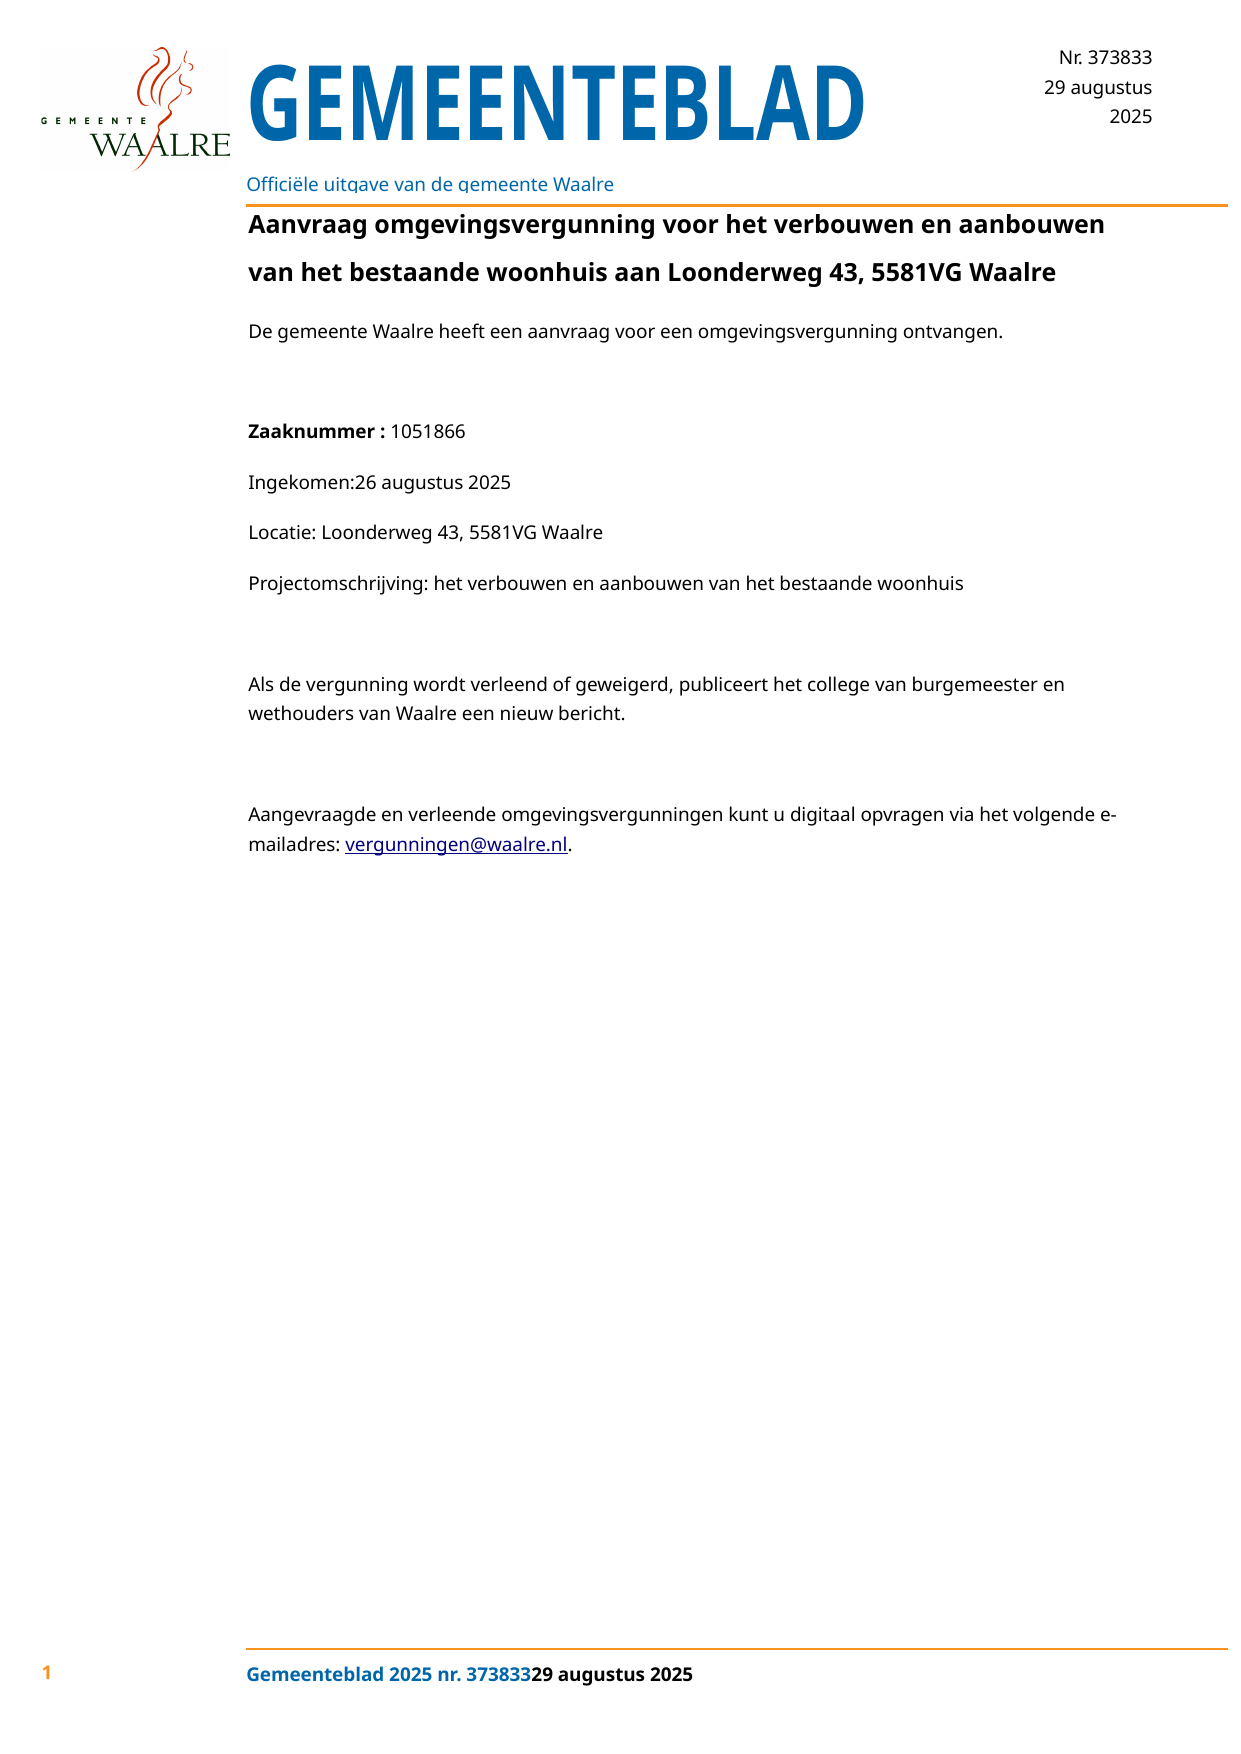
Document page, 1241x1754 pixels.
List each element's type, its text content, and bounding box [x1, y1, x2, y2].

text Projectomschrijving: het verbouwen en aanbouwen van het bestaande woonhuis [248, 570, 1152, 596]
text Aangevraagde en verleende omgevingsvergunningen kunt u digitaal opvragen via het volgende e-mailadres: vergunningen@waalre.nl. [248, 801, 1152, 857]
text Locatie: Loonderweg 43, 5581VG Waalre [248, 519, 1152, 545]
text Aanvraag omgevingsvergunning voor het verbouwen en aanbouwen van het bestaande woonhuis aan Loonderweg 43, 5581VG Waalre [248, 207, 1152, 288]
text Zaaknummer : 1051866 [248, 419, 1152, 444]
text Ingekomen:26 augustus 2025 [248, 469, 1152, 495]
picture [41, 47, 231, 172]
text De gemeente Waalre heeft een aanvraag voor een omgevingsvergunning ontvangen. [248, 318, 1152, 344]
text Als de vergunning wordt verleend of geweigerd, publiceert het college van burgemeester en wethouders van Waalre een nieuw bericht. [248, 671, 1152, 726]
